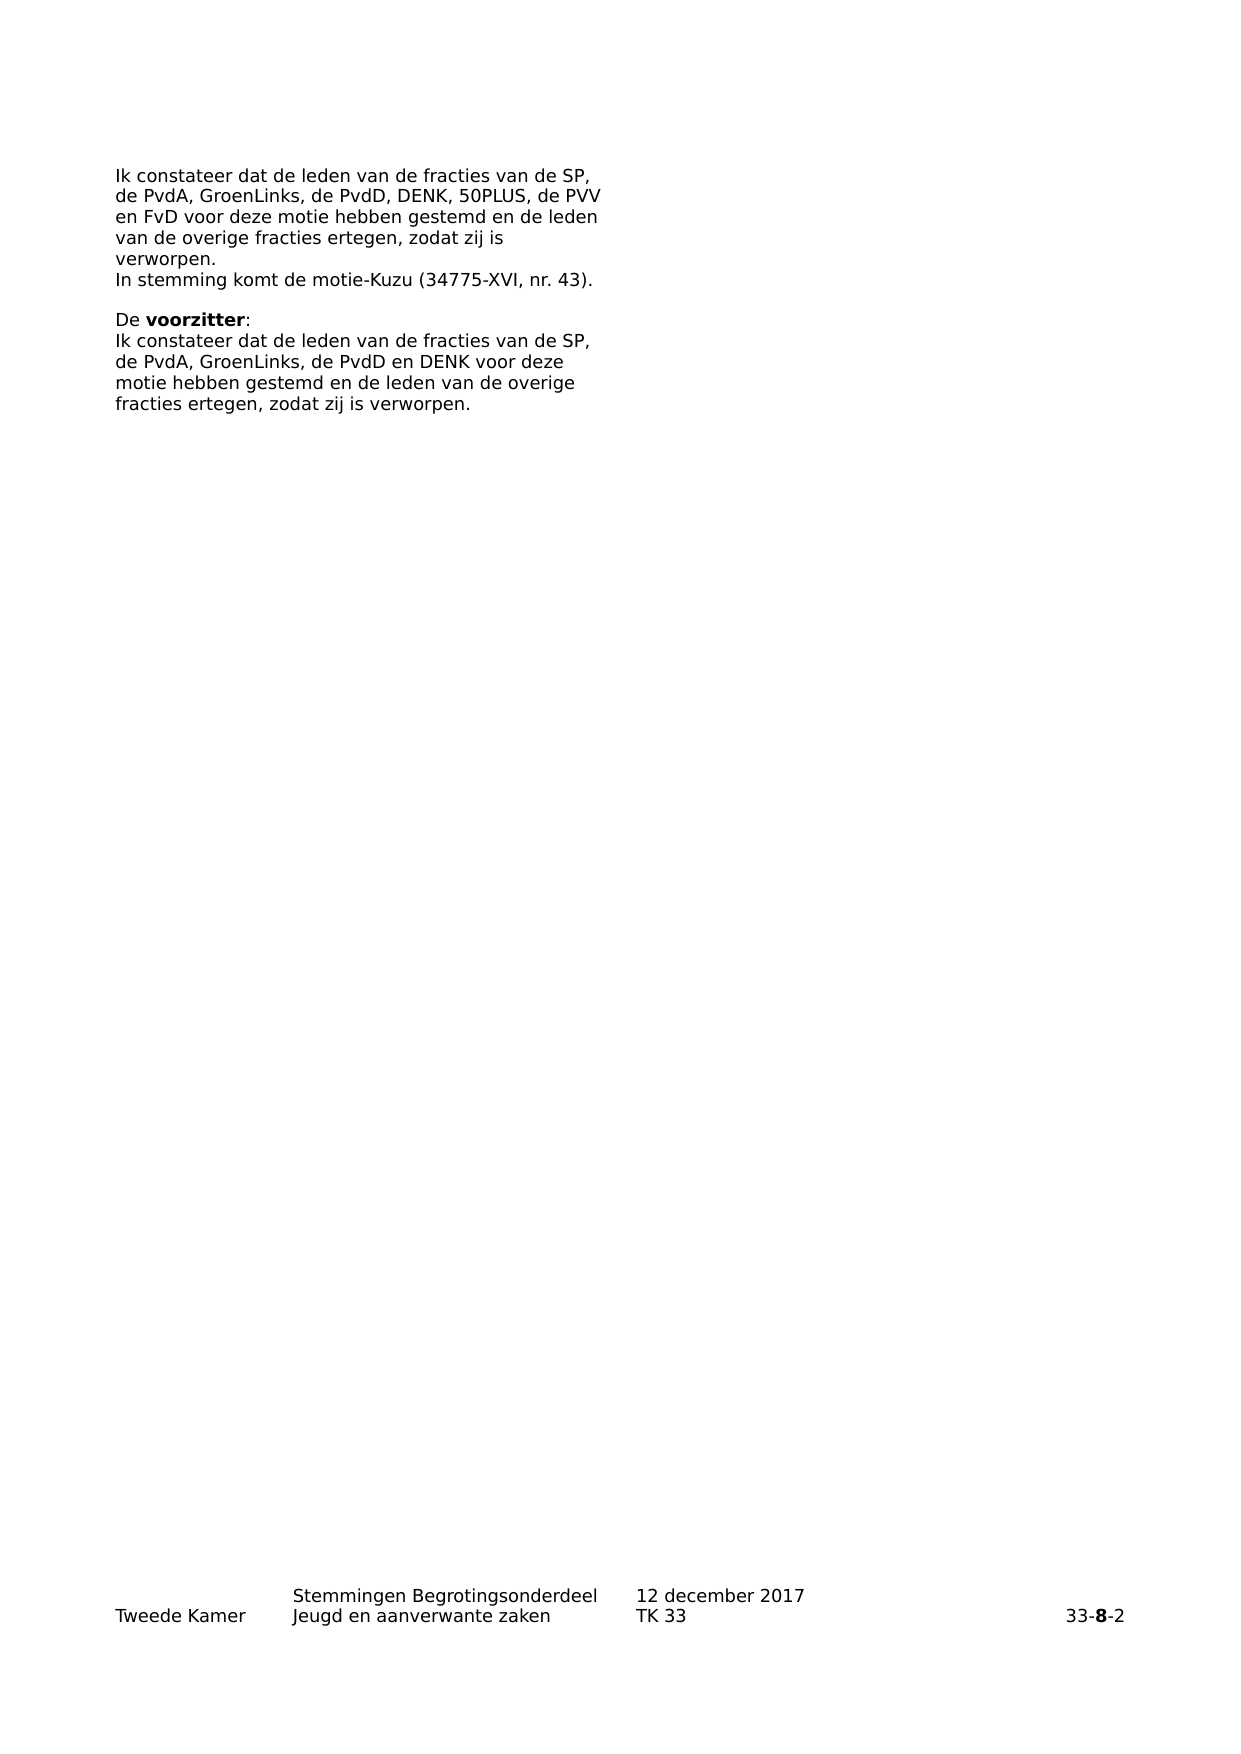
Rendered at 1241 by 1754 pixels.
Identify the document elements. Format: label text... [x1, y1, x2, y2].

text Ik constateer dat de leden van de fracties van de SP, de PvdA, GroenLinks, de PvdD en DENK voor deze motie hebben gestemd en de leden van de overige fracties ertegen, zodat zij is verworpen. [115, 331, 605, 414]
text Ik constateer dat de leden van de fracties van de SP, de PvdA, GroenLinks, de PvdD, DENK, 50PLUS, de PVV en FvD voor deze motie hebben gestemd en de leden van de overige fracties ertegen, zodat zij is verworpen. [115, 165, 605, 269]
text De voorzitter: [115, 310, 605, 331]
text In stemming komt de motie-Kuzu (34775-XVI, nr. 43). [115, 269, 605, 290]
